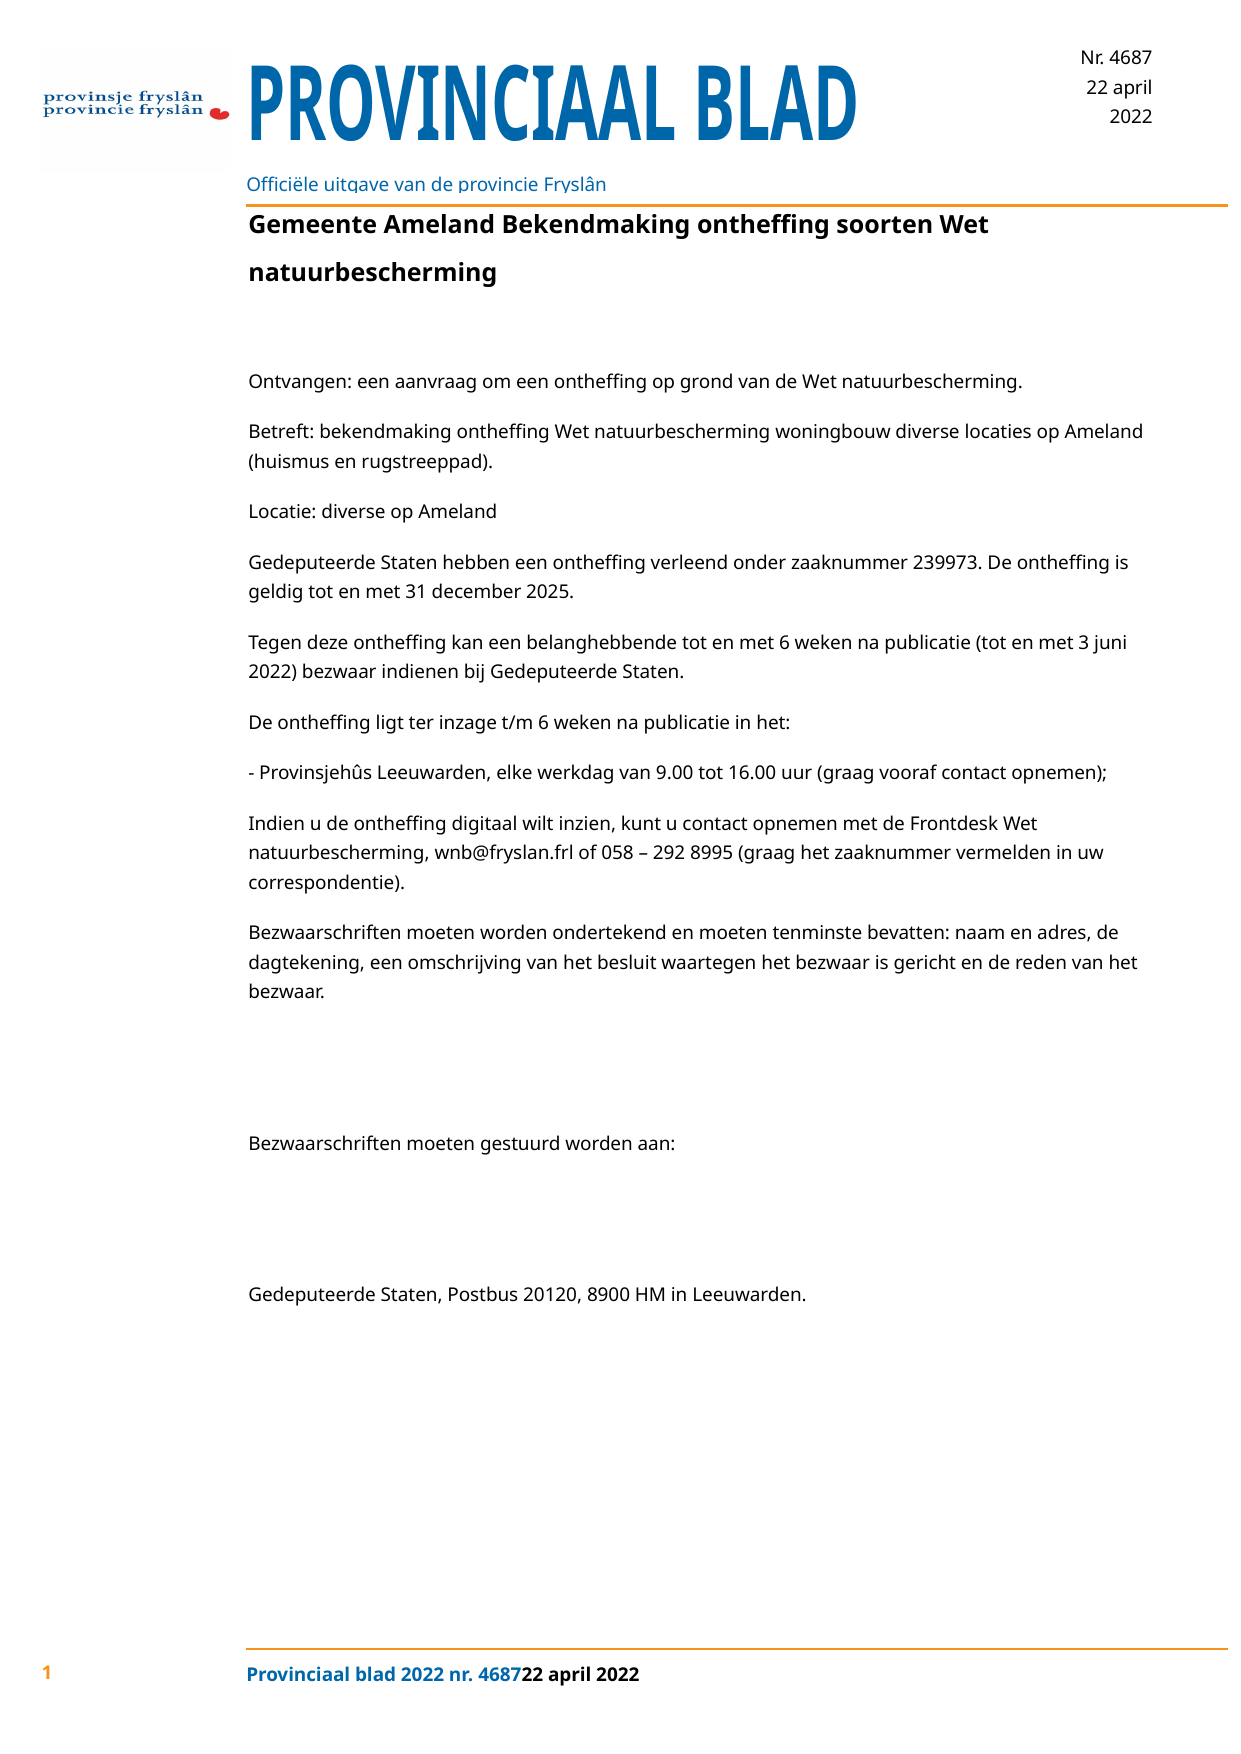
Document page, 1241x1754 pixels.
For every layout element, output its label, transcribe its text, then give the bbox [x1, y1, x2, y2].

text Bezwaarschriften moeten gestuurd worden aan: [248, 1130, 1152, 1156]
text Gedeputeerde Staten, Postbus 20120, 8900 HM in Leeuwarden. [248, 1281, 1152, 1307]
text Ontvangen: een aanvraag om een ontheffing op grond van de Wet natuurbescherming. [248, 368, 1152, 394]
picture [41, 47, 231, 172]
text Indien u de ontheffing digitaal wilt inzien, kunt u contact opnemen met de Frontdesk Wet natuurbescherming, wnb@fryslan.frl of 058 – 292 8995 (graag het zaaknummer vermelden in uw correspondentie). [248, 810, 1152, 895]
text De ontheffing ligt ter inzage t/m 6 weken na publicatie in het: [248, 709, 1152, 735]
text Betreft: bekendmaking ontheffing Wet natuurbescherming woningbouw diverse locaties op Ameland (huismus en rugstreeppad). [248, 419, 1152, 474]
text - Provinsjehûs Leeuwarden, elke werkdag van 9.00 tot 16.00 uur (graag vooraf contact opnemen); [248, 759, 1152, 785]
text Gemeente Ameland Bekendmaking ontheffing soorten Wet natuurbescherming [248, 207, 1152, 288]
text Gedeputeerde Staten hebben een ontheffing verleend onder zaaknummer 239973. De ontheffing is geldig tot en met 31 december 2025. [248, 549, 1152, 604]
text Locatie: diverse op Ameland [248, 499, 1152, 524]
text Tegen deze ontheffing kan een belanghebbende tot en met 6 weken na publicatie (tot en met 3 juni 2022) bezwaar indienen bij Gedeputeerde Staten. [248, 629, 1152, 684]
text Bezwaarschriften moeten worden ondertekend en moeten tenminste bevatten: naam en adres, de dagtekening, een omschrijving van het besluit waartegen het bezwaar is gericht en de reden van het bezwaar. [248, 919, 1152, 1004]
